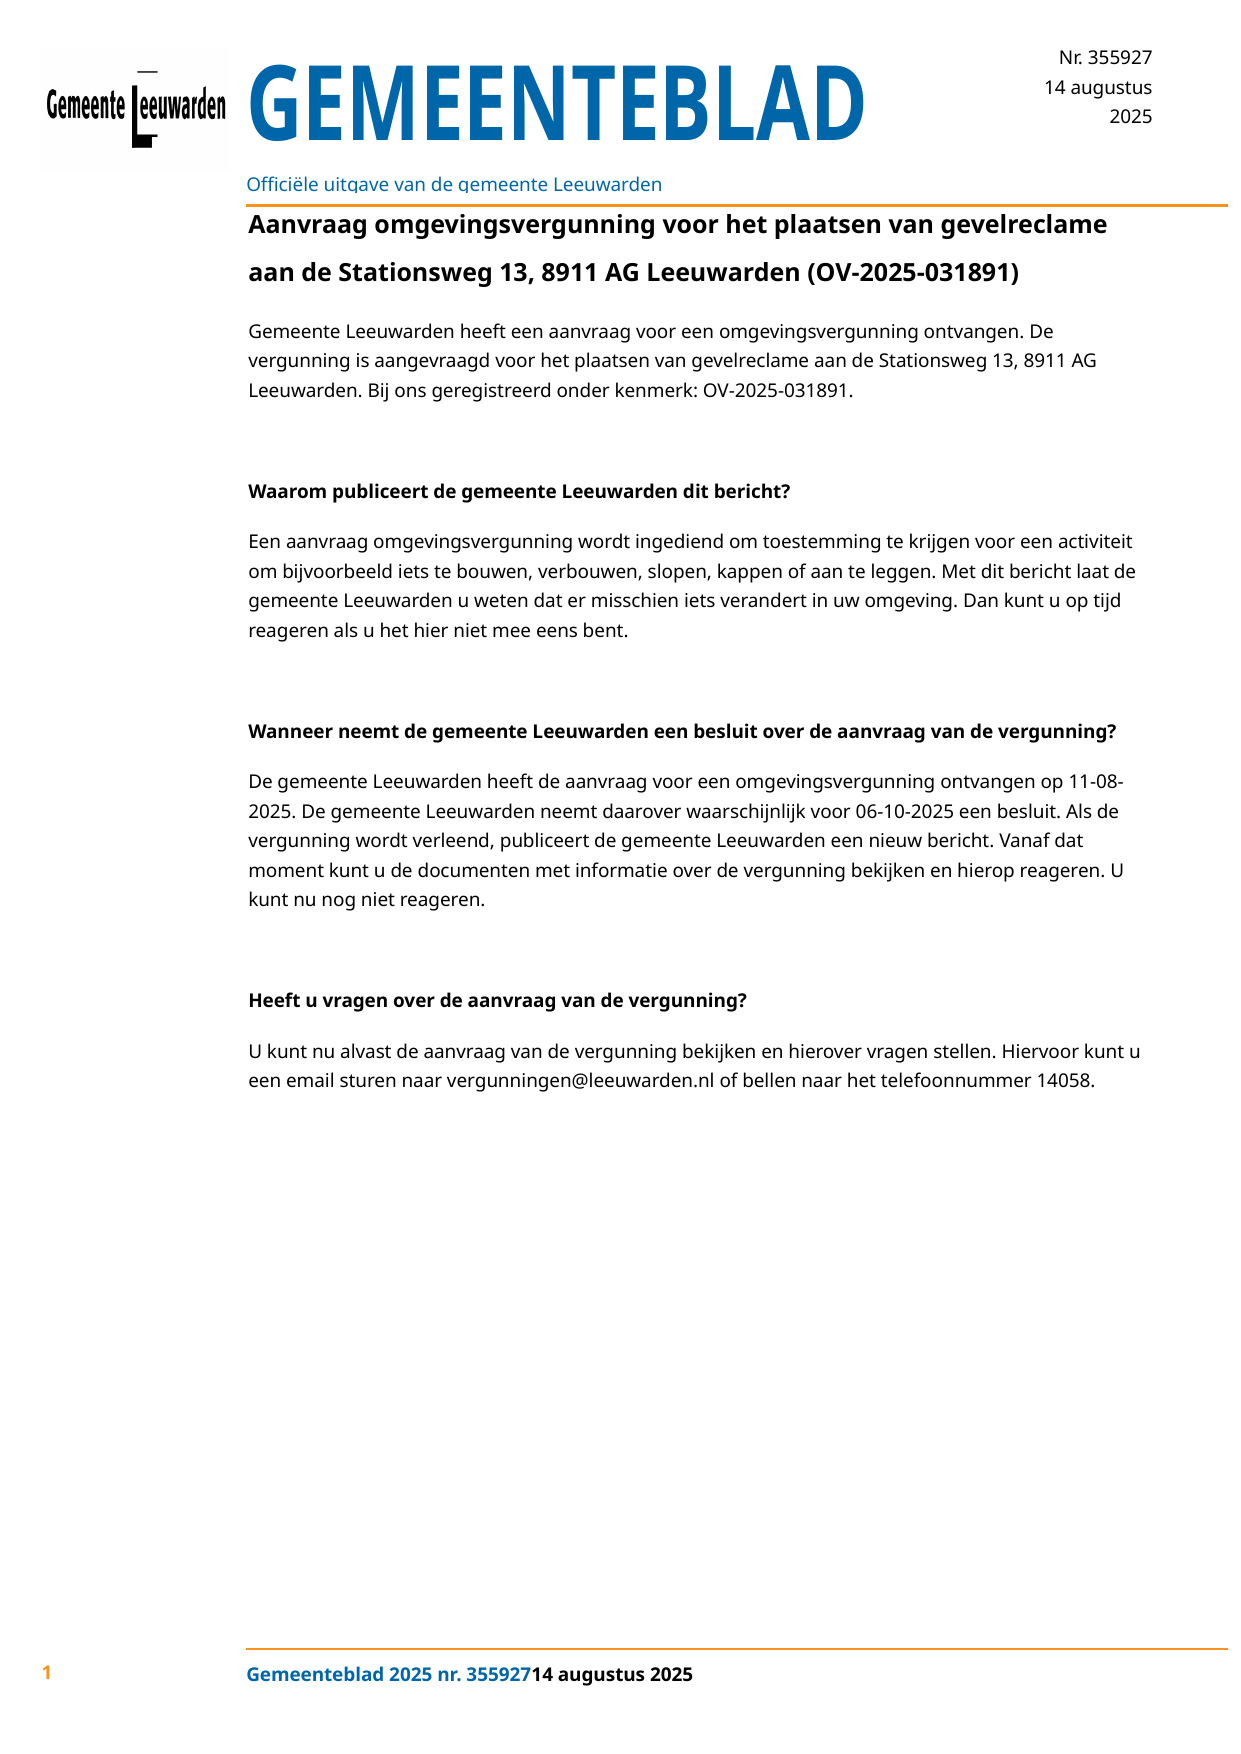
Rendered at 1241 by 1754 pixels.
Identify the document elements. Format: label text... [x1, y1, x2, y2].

text Heeft u vragen over de aanvraag van de vergunning? [248, 987, 1152, 1013]
text Wanneer neemt de gemeente Leeuwarden een besluit over de aanvraag van de vergunning? [248, 718, 1152, 744]
text U kunt nu alvast de aanvraag van de vergunning bekijken en hierover vragen stellen. Hiervoor kunt u een email sturen naar vergunningen@leeuwarden.nl of bellen naar het telefoonnummer 14058. [248, 1038, 1152, 1093]
text De gemeente Leeuwarden heeft de aanvraag voor een omgevingsvergunning ontvangen op 11-08-2025. De gemeente Leeuwarden neemt daarover waarschijnlijk voor 06-10-2025 een besluit. Als de vergunning wordt verleend, publiceert de gemeente Leeuwarden een nieuw bericht. Vanaf dat moment kunt u de documenten met informatie over de vergunning bekijken en hierop reageren. U kunt nu nog niet reageren. [248, 768, 1152, 912]
text Gemeente Leeuwarden heeft een aanvraag voor een omgevingsvergunning ontvangen. De vergunning is aangevraagd voor het plaatsen van gevelreclame aan de Stationsweg 13, 8911 AG Leeuwarden. Bij ons geregistreerd onder kenmerk: OV-2025-031891. [248, 318, 1152, 403]
picture [41, 47, 231, 172]
text Een aanvraag omgevingsvergunning wordt ingediend om toestemming te krijgen voor een activiteit om bijvoorbeeld iets te bouwen, verbouwen, slopen, kappen of aan te leggen. Met dit bericht laat de gemeente Leeuwarden u weten dat er misschien iets verandert in uw omgeving. Dan kunt u op tijd reageren als u het hier niet mee eens bent. [248, 528, 1152, 643]
text Waarom publiceert de gemeente Leeuwarden dit bericht? [248, 478, 1152, 504]
text Aanvraag omgevingsvergunning voor het plaatsen van gevelreclame aan de Stationsweg 13, 8911 AG Leeuwarden (OV-2025-031891) [248, 207, 1152, 288]
